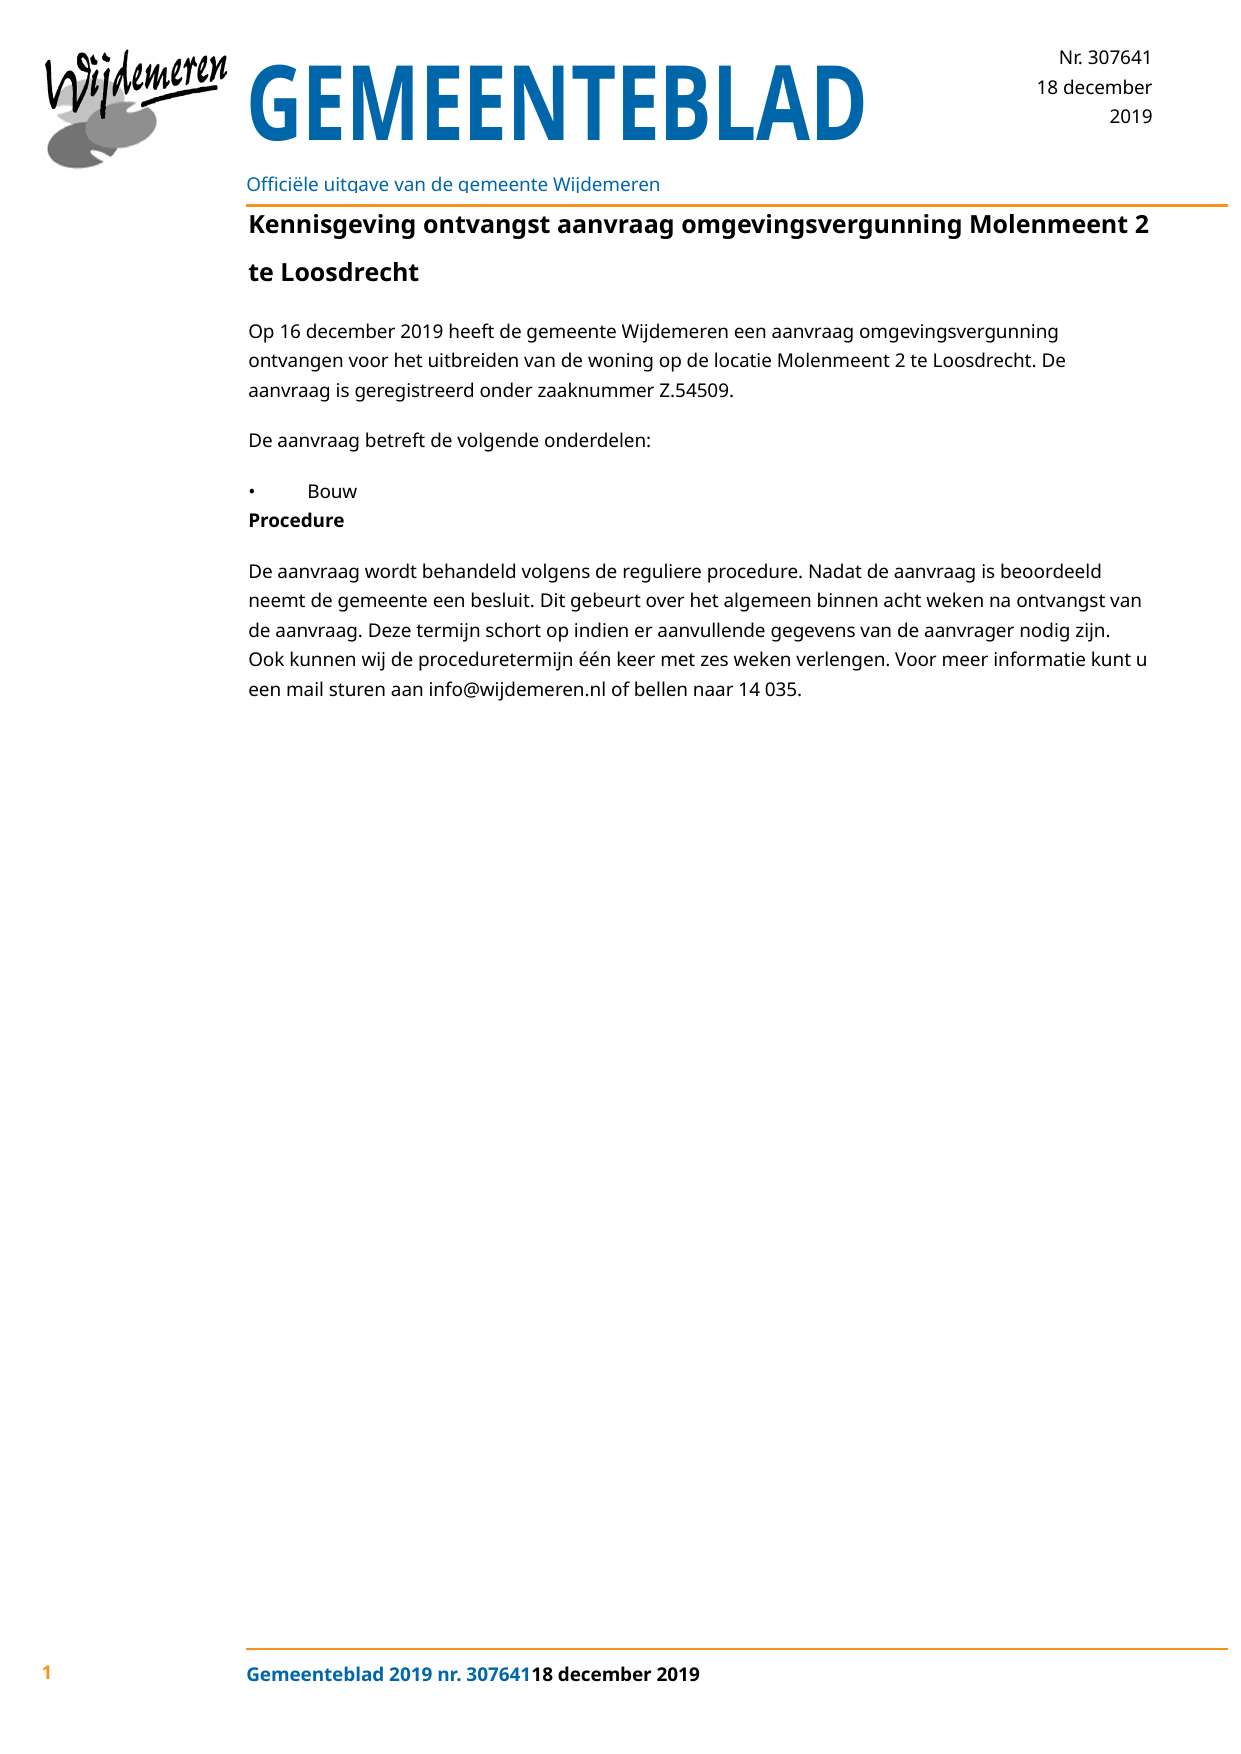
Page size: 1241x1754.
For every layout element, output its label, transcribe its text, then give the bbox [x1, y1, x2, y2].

text Op 16 december 2019 heeft de gemeente Wijdemeren een aanvraag omgevingsvergunning ontvangen voor het uitbreiden van de woning op de locatie Molenmeent 2 te Loosdrecht. De aanvraag is geregistreerd onder zaaknummer Z.54509. [248, 318, 1152, 403]
text Procedure [248, 507, 1152, 533]
text De aanvraag wordt behandeld volgens de reguliere procedure. Nadat de aanvraag is beoordeeld neemt de gemeente een besluit. Dit gebeurt over het algemeen binnen acht weken na ontvangst van de aanvraag. Deze termijn schort op indien er aanvullende gegevens van de aanvrager nodig zijn. Ook kunnen wij de proceduretermijn één keer met zes weken verlengen. Voor meer informatie kunt u een mail sturen aan info@wijdemeren.nl of bellen naar 14 035. [248, 558, 1152, 702]
picture [41, 47, 231, 172]
text Kennisgeving ontvangst aanvraag omgevingsvergunning Molenmeent 2 te Loosdrecht [248, 207, 1152, 288]
text De aanvraag betreft de volgende onderdelen: [248, 427, 1152, 453]
list Bouw [248, 478, 1152, 504]
